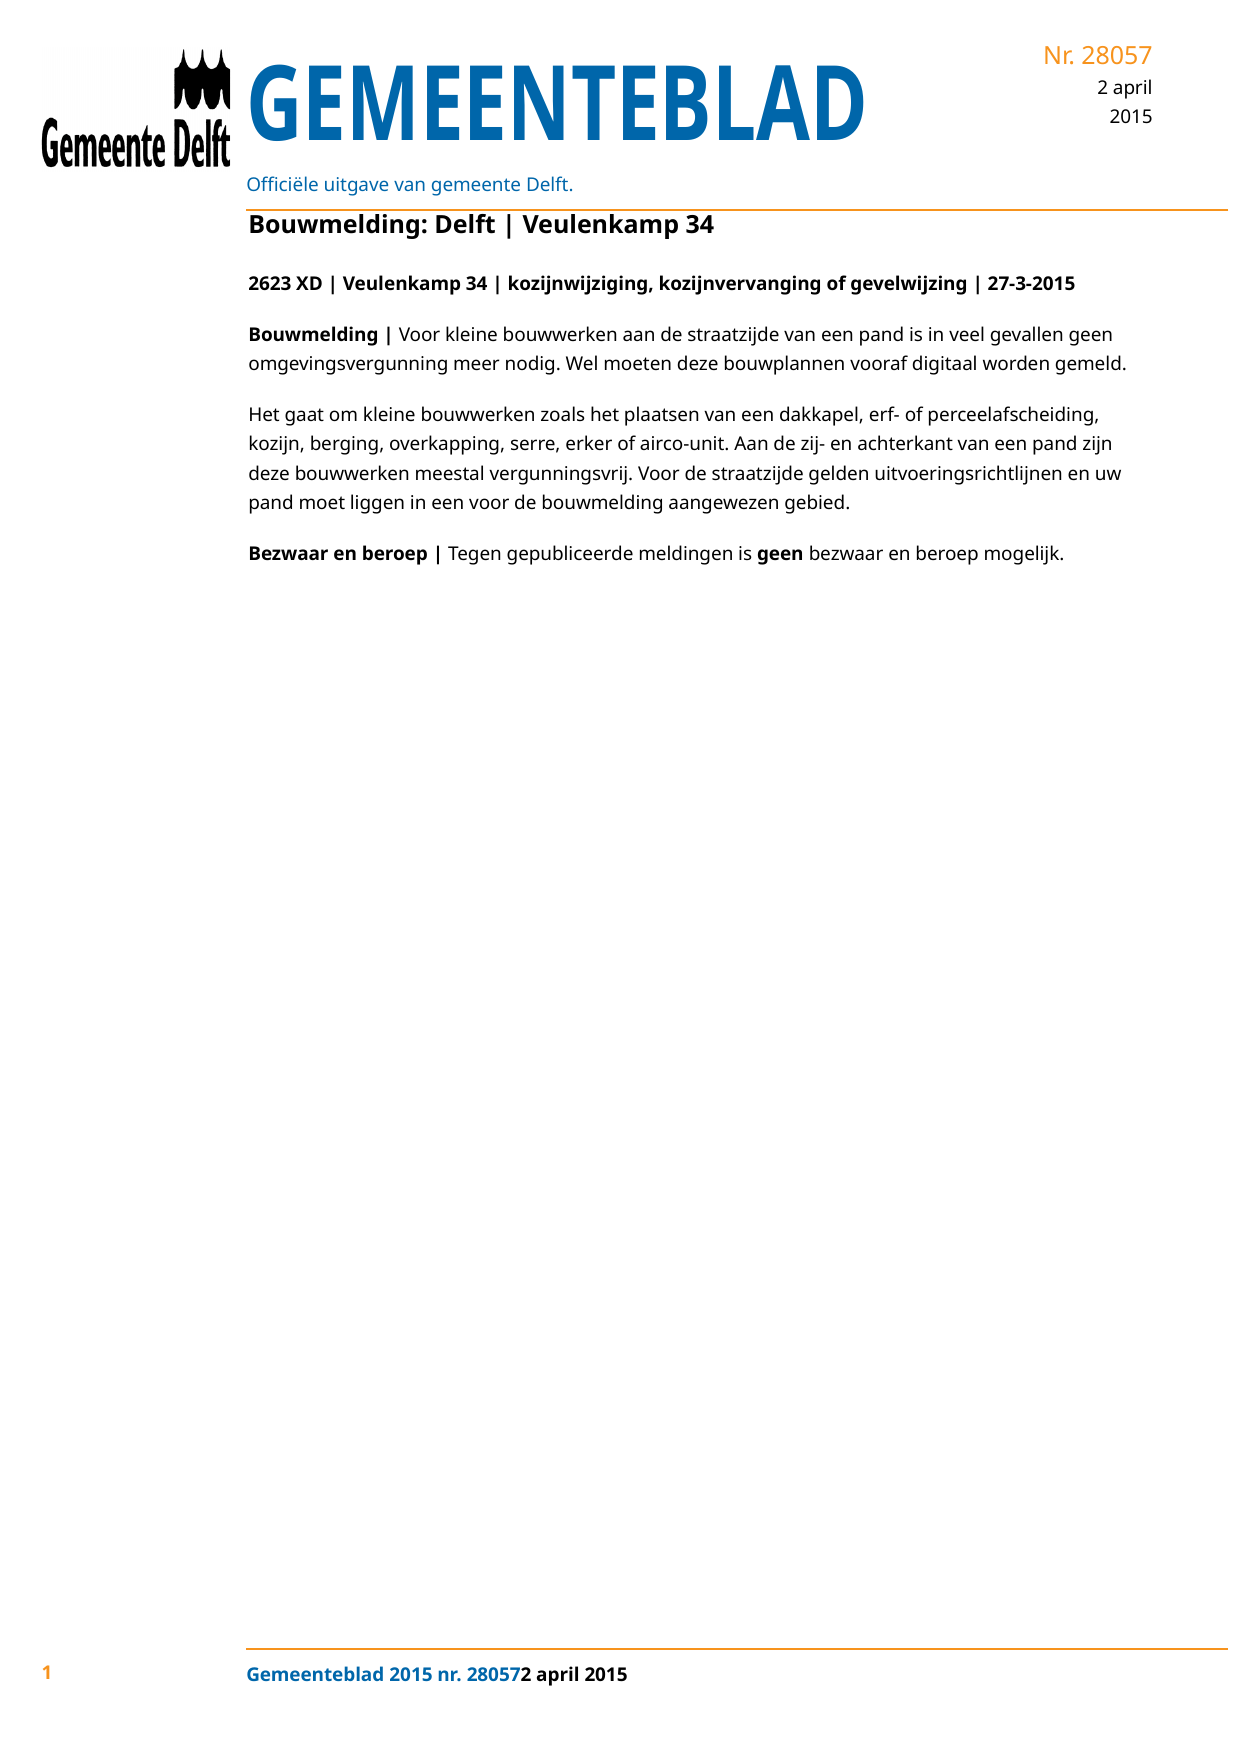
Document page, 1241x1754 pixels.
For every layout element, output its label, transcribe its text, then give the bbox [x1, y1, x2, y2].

text Bouwmelding: Delft | Veulenkamp 34 [248, 211, 1152, 241]
text Het gaat om kleine bouwwerken zoals het plaatsen van een dakkapel, erf- of perceelafscheiding, kozijn, berging, overkapping, serre, erker of airco-unit. Aan de zij- en achterkant van een pand zijn deze bouwwerken meestal vergunningsvrij. Voor de straatzijde gelden uitvoeringsrichtlijnen en uw pand moet liggen in een voor de bouwmelding aangewezen gebied. [248, 401, 1152, 515]
text Bezwaar en beroep | Tegen gepubliceerde meldingen is geen bezwaar en beroep mogelijk. [248, 540, 1152, 566]
text Bouwmelding | Voor kleine bouwwerken aan de straatzijde van een pand is in veel gevallen geen omgevingsvergunning meer nodig. Wel moeten deze bouwplannen vooraf digitaal worden gemeld. [248, 321, 1152, 376]
picture [41, 47, 231, 172]
text 2623 XD | Veulenkamp 34 | kozijnwijziging, kozijnvervanging of gevelwijzing | 27-3-2015 [248, 270, 1152, 296]
